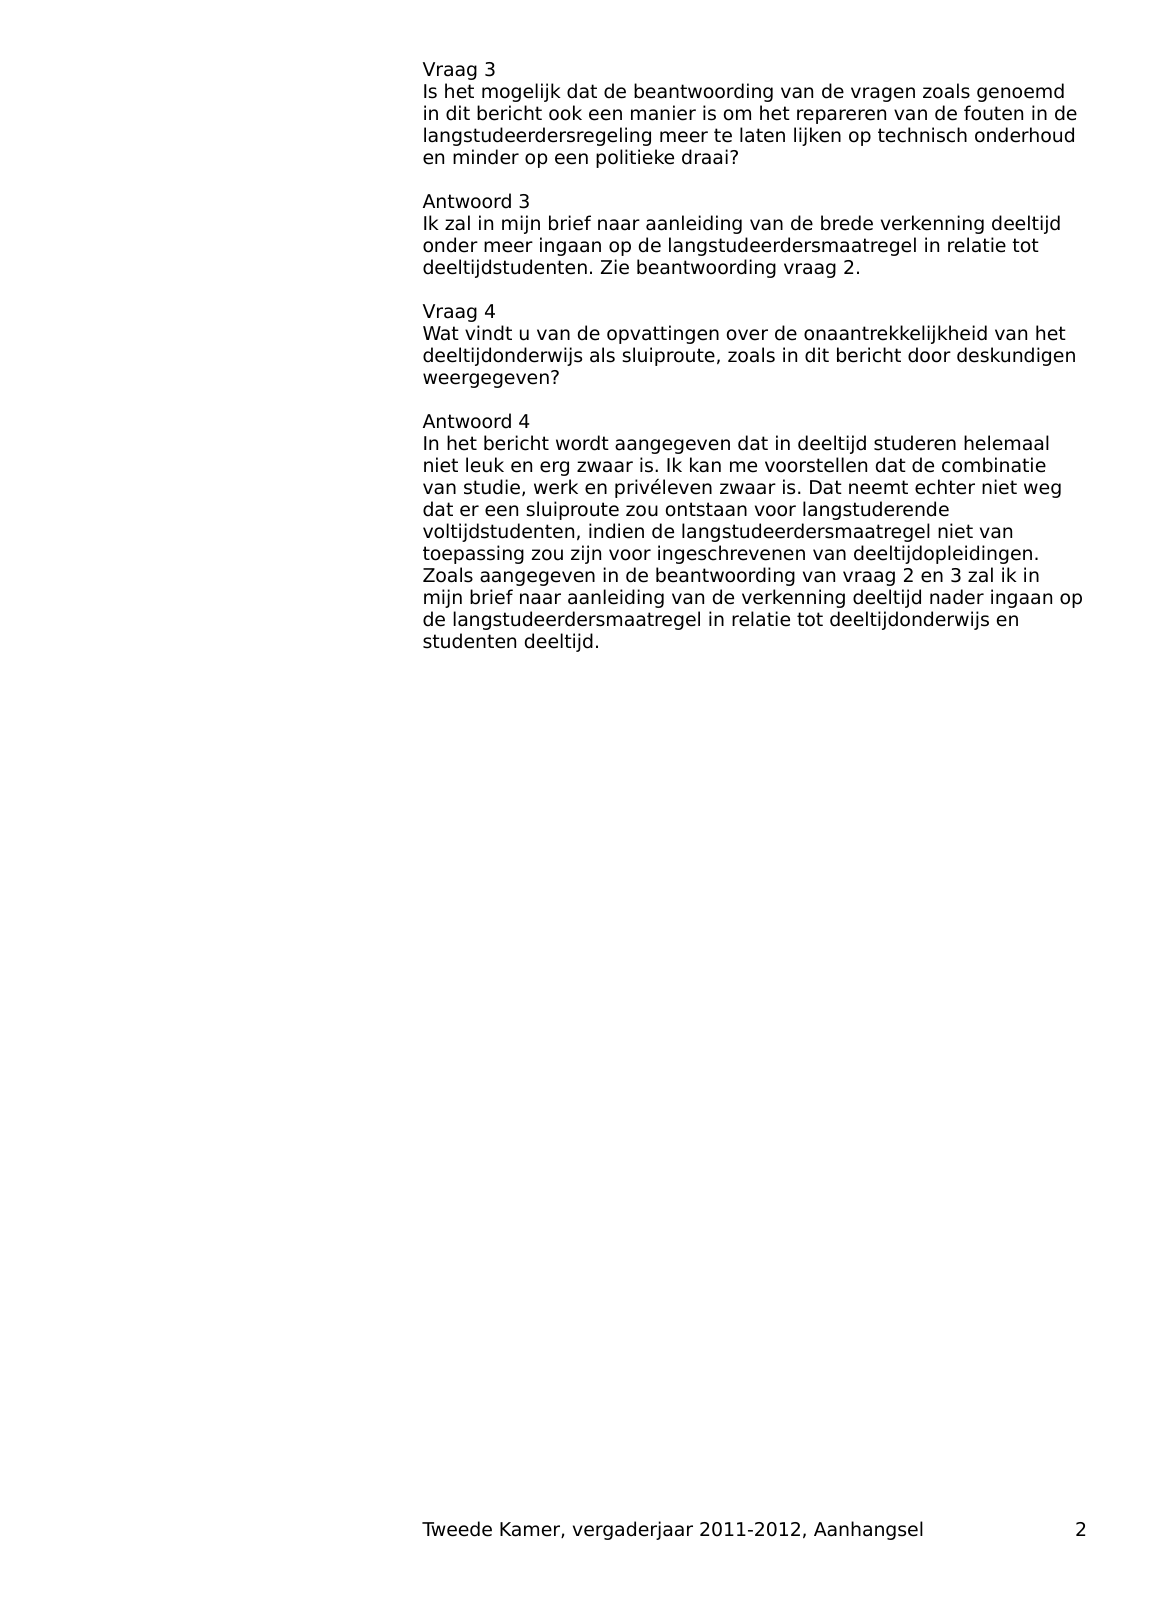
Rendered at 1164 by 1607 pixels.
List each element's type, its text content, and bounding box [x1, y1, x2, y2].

text Vraag 4 [422, 301, 1087, 323]
text Antwoord 3 [422, 191, 1087, 213]
text Vraag 3 [422, 59, 1087, 81]
text In het bericht wordt aangegeven dat in deeltijd studeren helemaal niet leuk en erg zwaar is. Ik kan me voorstellen dat de combinatie van studie, werk en privéleven zwaar is. Dat neemt echter niet weg dat er een sluiproute zou ontstaan voor langstuderende voltijdstudenten, indien de langstudeerdersmaatregel niet van toepassing zou zijn voor ingeschrevenen van deeltijdopleidingen. [422, 433, 1087, 565]
text Wat vindt u van de opvattingen over de onaantrekkelijkheid van het deeltijdonderwijs als sluiproute, zoals in dit bericht door deskundigen weergegeven? [422, 323, 1087, 389]
text Ik zal in mijn brief naar aanleiding van de brede verkenning deeltijd onder meer ingaan op de langstudeerdersmaatregel in relatie tot deeltijdstudenten. Zie beantwoording vraag 2. [422, 213, 1087, 279]
text Antwoord 4 [422, 411, 1087, 433]
text Is het mogelijk dat de beantwoording van de vragen zoals genoemd in dit bericht ook een manier is om het repareren van de fouten in de langstudeerdersregeling meer te laten lijken op technisch onderhoud en minder op een politieke draai? [422, 81, 1087, 169]
text Zoals aangegeven in de beantwoording van vraag 2 en 3 zal ik in mijn brief naar aanleiding van de verkenning deeltijd nader ingaan op de langstudeerdersmaatregel in relatie tot deeltijdonderwijs en studenten deeltijd. [422, 565, 1087, 653]
